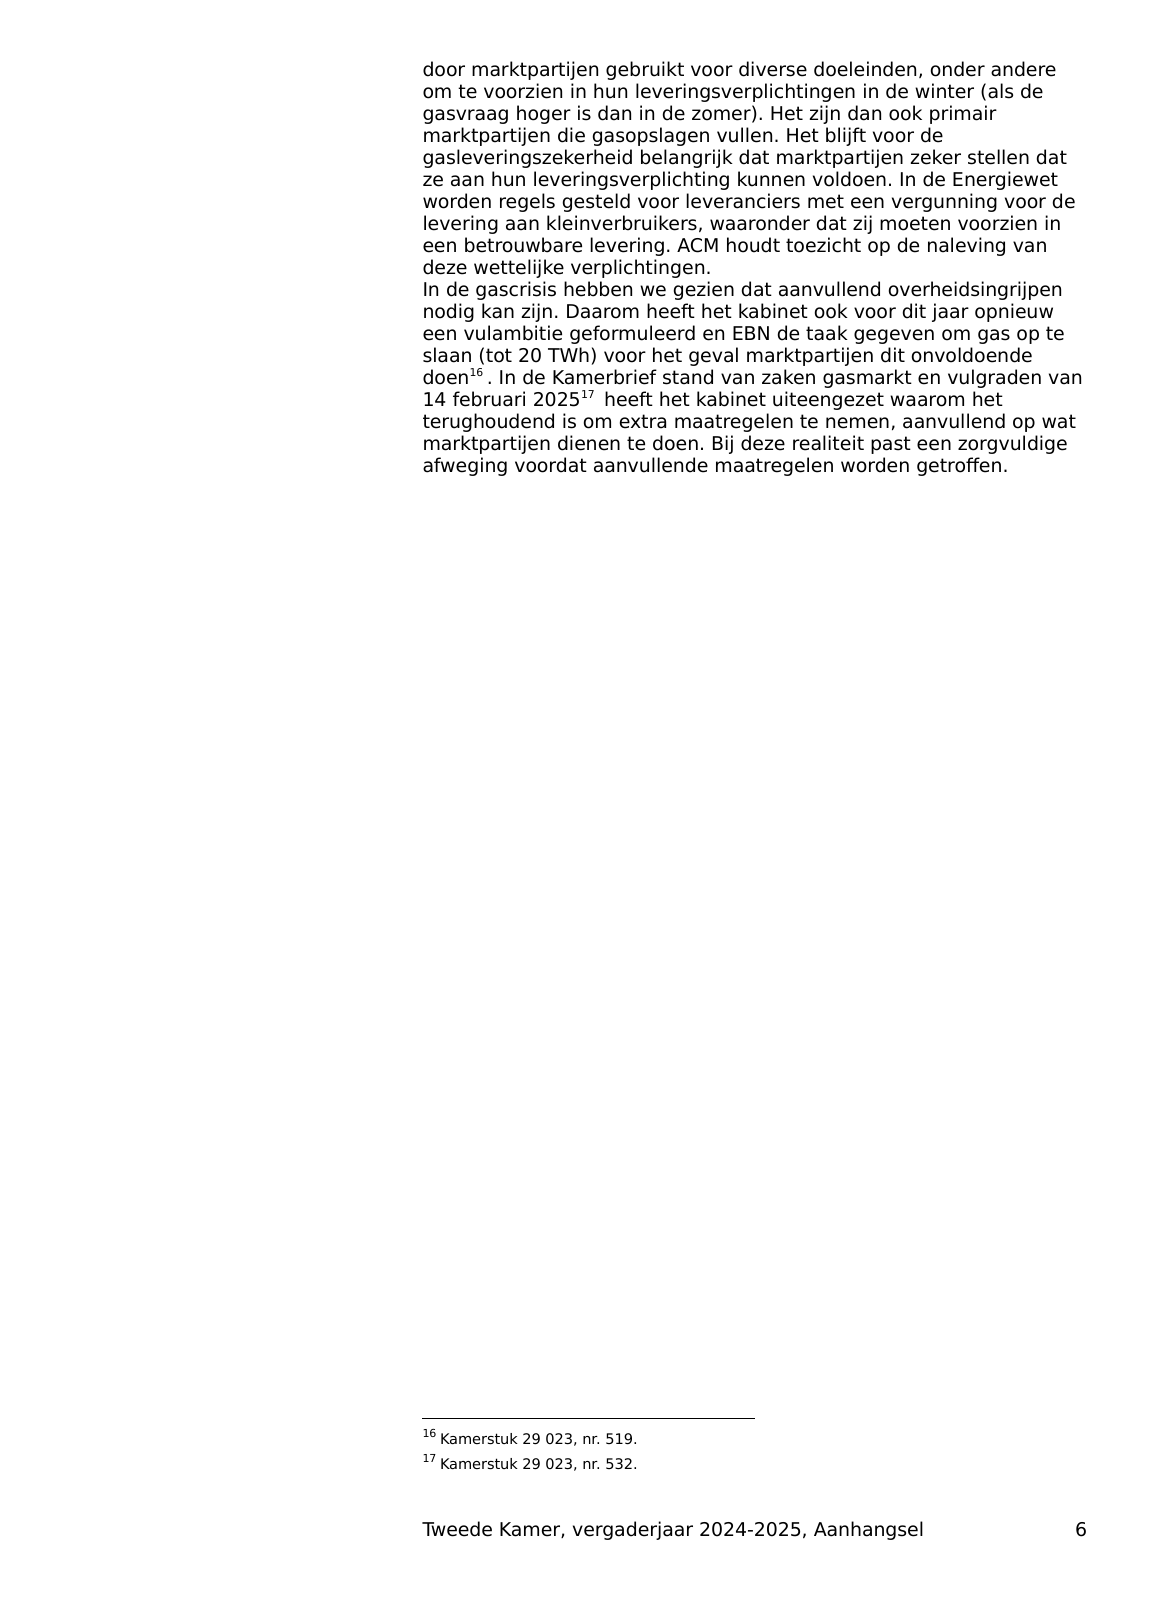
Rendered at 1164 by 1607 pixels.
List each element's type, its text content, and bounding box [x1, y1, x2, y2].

text door marktpartijen gebruikt voor diverse doeleinden, onder andere om te voorzien in hun leveringsverplichtingen in de winter (als de gasvraag hoger is dan in de zomer). Het zijn dan ook primair marktpartijen die gasopslagen vullen. Het blijft voor de gasleveringszekerheid belangrijk dat marktpartijen zeker stellen dat ze aan hun leveringsverplichting kunnen voldoen. In de Energiewet worden regels gesteld voor leveranciers met een vergunning voor de levering aan kleinverbruikers, waaronder dat zij moeten voorzien in een betrouwbare levering. ACM houdt toezicht op de naleving van deze wettelijke verplichtingen. [422, 59, 1087, 279]
text In de gascrisis hebben we gezien dat aanvullend overheidsingrijpen nodig kan zijn. Daarom heeft het kabinet ook voor dit jaar opnieuw een vulambitie geformuleerd en EBN de taak gegeven om gas op te slaan (tot 20 TWh) voor het geval marktpartijen dit onvoldoende doen. In de Kamerbrief stand van zaken gasmarkt en vulgraden van 14 februari 2025 heeft het kabinet uiteengezet waarom het terughoudend is om extra maatregelen te nemen, aanvullend op wat marktpartijen dienen te doen. Bij deze realiteit past een zorgvuldige afweging voordat aanvullende maatregelen worden getroffen. [422, 279, 1087, 477]
text Kamerstuk 29 023, nr. 532. [422, 1452, 1087, 1474]
text Kamerstuk 29 023, nr. 519. [422, 1427, 1087, 1449]
